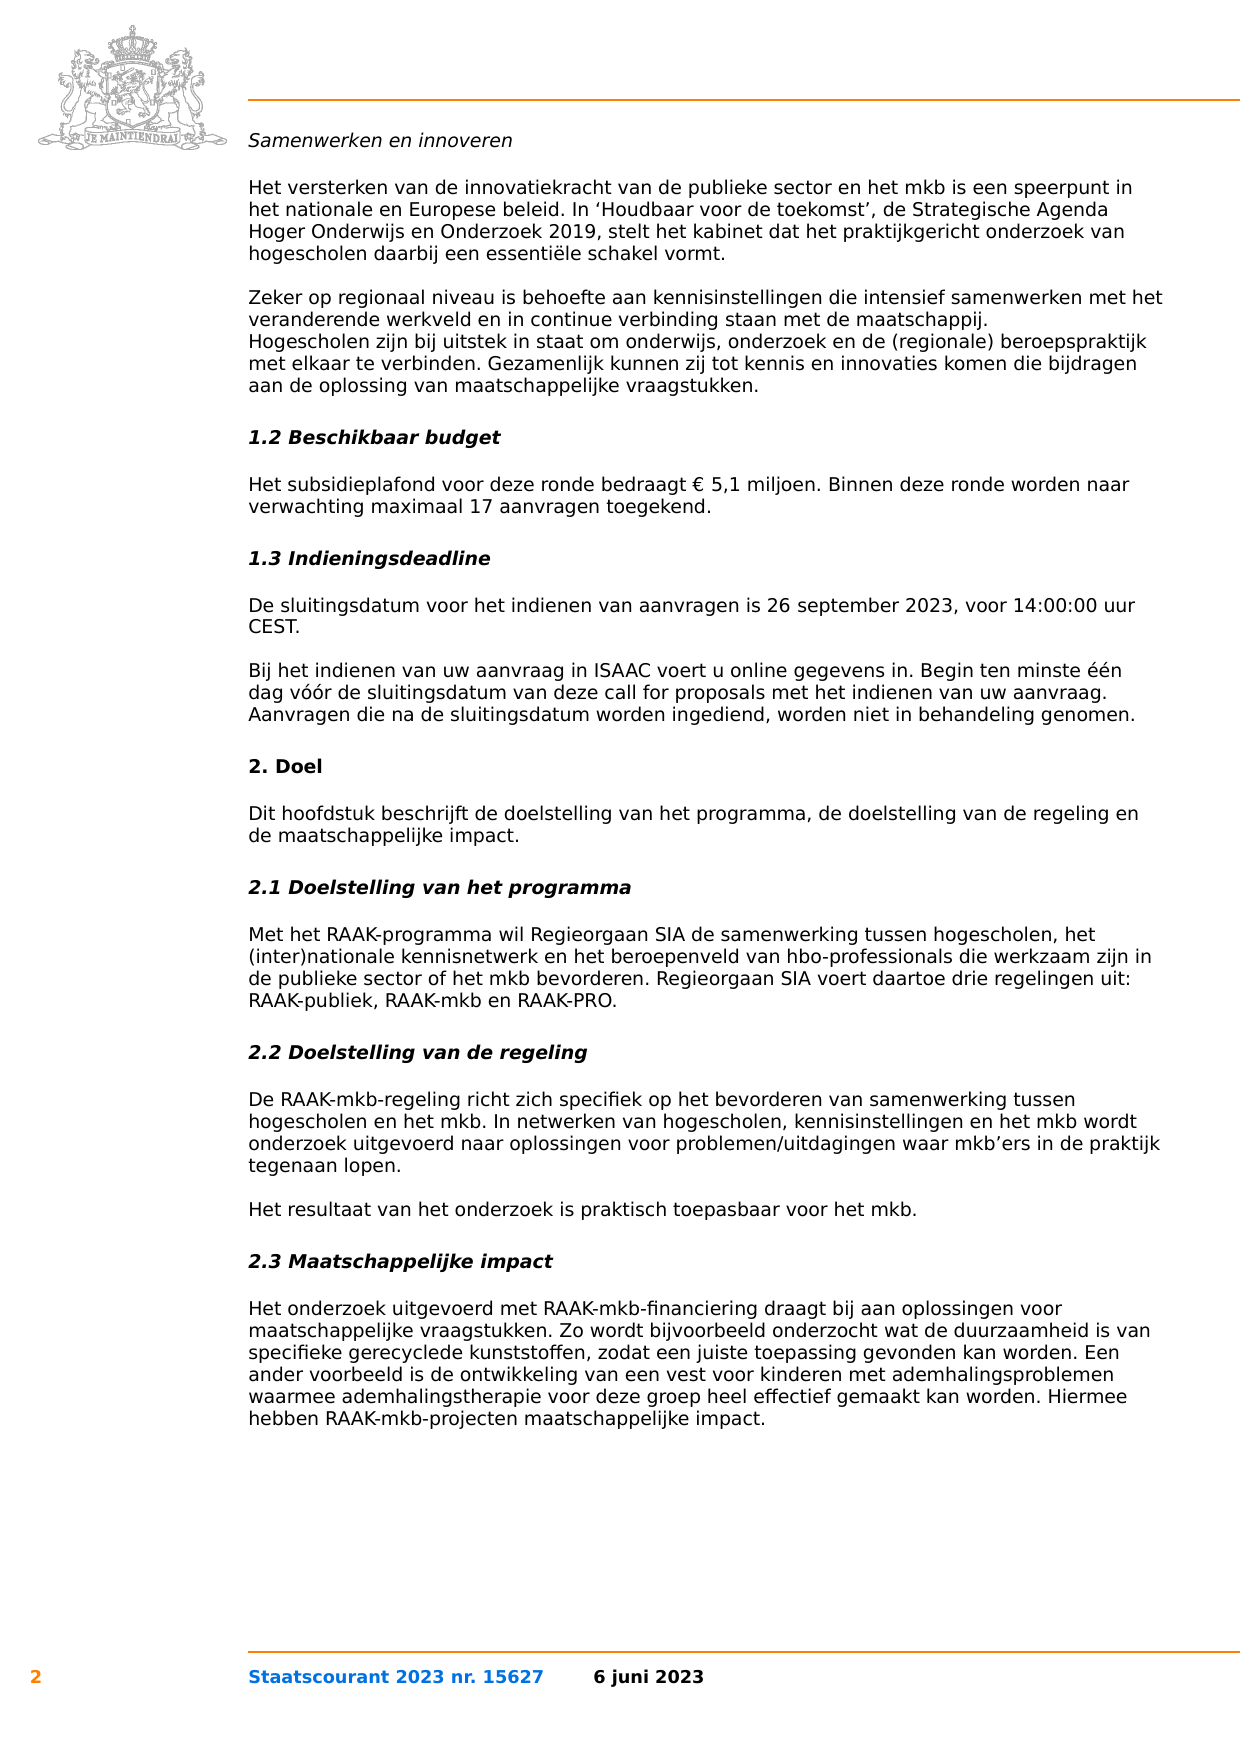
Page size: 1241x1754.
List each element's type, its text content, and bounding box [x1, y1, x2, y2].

text Het subsidieplafond voor deze ronde bedraagt € 5,1 miljoen. Binnen deze ronde worden naar verwachting maximaal 17 aanvragen toegekend. [248, 473, 1163, 517]
text Met het RAAK-programma wil Regieorgaan SIA de samenwerking tussen hogescholen, het (inter)nationale kennisnetwerk en het beroepenveld van hbo-professionals die werkzaam zijn in de publieke sector of het mkb bevorderen. Regieorgaan SIA voert daartoe drie regelingen uit: RAAK-publiek, RAAK-mkb en RAAK-PRO. [248, 924, 1163, 1012]
text Bij het indienen van uw aanvraag in ISAAC voert u online gegevens in. Begin ten minste één dag vóór de sluitingsdatum van deze call for proposals met het indienen van uw aanvraag. [248, 660, 1163, 704]
subtitle 2.1 Doelstelling van het programma [248, 877, 1163, 899]
subtitle Samenwerken en innoveren [248, 130, 1163, 152]
text Het resultaat van het onderzoek is praktisch toepasbaar voor het mkb. [248, 1199, 1163, 1221]
subtitle 2.3 Maatschappelijke impact [248, 1251, 1163, 1273]
picture [38, 25, 227, 150]
text De RAAK-mkb-regeling richt zich specifiek op het bevorderen van samenwerking tussen hogescholen en het mkb. In netwerken van hogescholen, kennisinstellingen en het mkb wordt onderzoek uitgevoerd naar oplossingen voor problemen/uitdagingen waar mkb’ers in de praktijk tegenaan lopen. [248, 1089, 1163, 1177]
text De sluitingsdatum voor het indienen van aanvragen is 26 september 2023, voor 14:00:00 uur CEST. [248, 594, 1163, 638]
text Dit hoofdstuk beschrijft de doelstelling van het programma, de doelstelling van de regeling en de maatschappelijke impact. [248, 803, 1163, 847]
subtitle 2. Doel [248, 756, 1163, 778]
subtitle 1.3 Indieningsdeadline [248, 547, 1163, 569]
text Het onderzoek uitgevoerd met RAAK-mkb-financiering draagt bij aan oplossingen voor maatschappelijke vraagstukken. Zo wordt bijvoorbeeld onderzocht wat de duurzaamheid is van specifieke gerecyclede kunststoffen, zodat een juiste toepassing gevonden kan worden. Een ander voorbeeld is de ontwikkeling van een vest voor kinderen met ademhalingsproblemen waarmee ademhalingstherapie voor deze groep heel effectief gemaakt kan worden. Hiermee hebben RAAK-mkb-projecten maatschappelijke impact. [248, 1298, 1163, 1430]
text Hogescholen zijn bij uitstek in staat om onderwijs, onderzoek en de (regionale) beroepspraktijk met elkaar te verbinden. Gezamenlijk kunnen zij tot kennis en innovaties komen die bijdragen aan de oplossing van maatschappelijke vraagstukken. [248, 331, 1163, 397]
subtitle 1.2 Beschikbaar budget [248, 427, 1163, 448]
text Aanvragen die na de sluitingsdatum worden ingediend, worden niet in behandeling genomen. [248, 704, 1163, 726]
subtitle 2.2 Doelstelling van de regeling [248, 1042, 1163, 1064]
text Zeker op regionaal niveau is behoefte aan kennisinstellingen die intensief samenwerken met het veranderende werkveld en in continue verbinding staan met de maatschappij. [248, 287, 1163, 331]
text Het versterken van de innovatiekracht van de publieke sector en het mkb is een speerpunt in het nationale en Europese beleid. In ‘Houdbaar voor de toekomst’, de Strategische Agenda Hoger Onderwijs en Onderzoek 2019, stelt het kabinet dat het praktijkgericht onderzoek van hogescholen daarbij een essentiële schakel vormt. [248, 177, 1163, 265]
